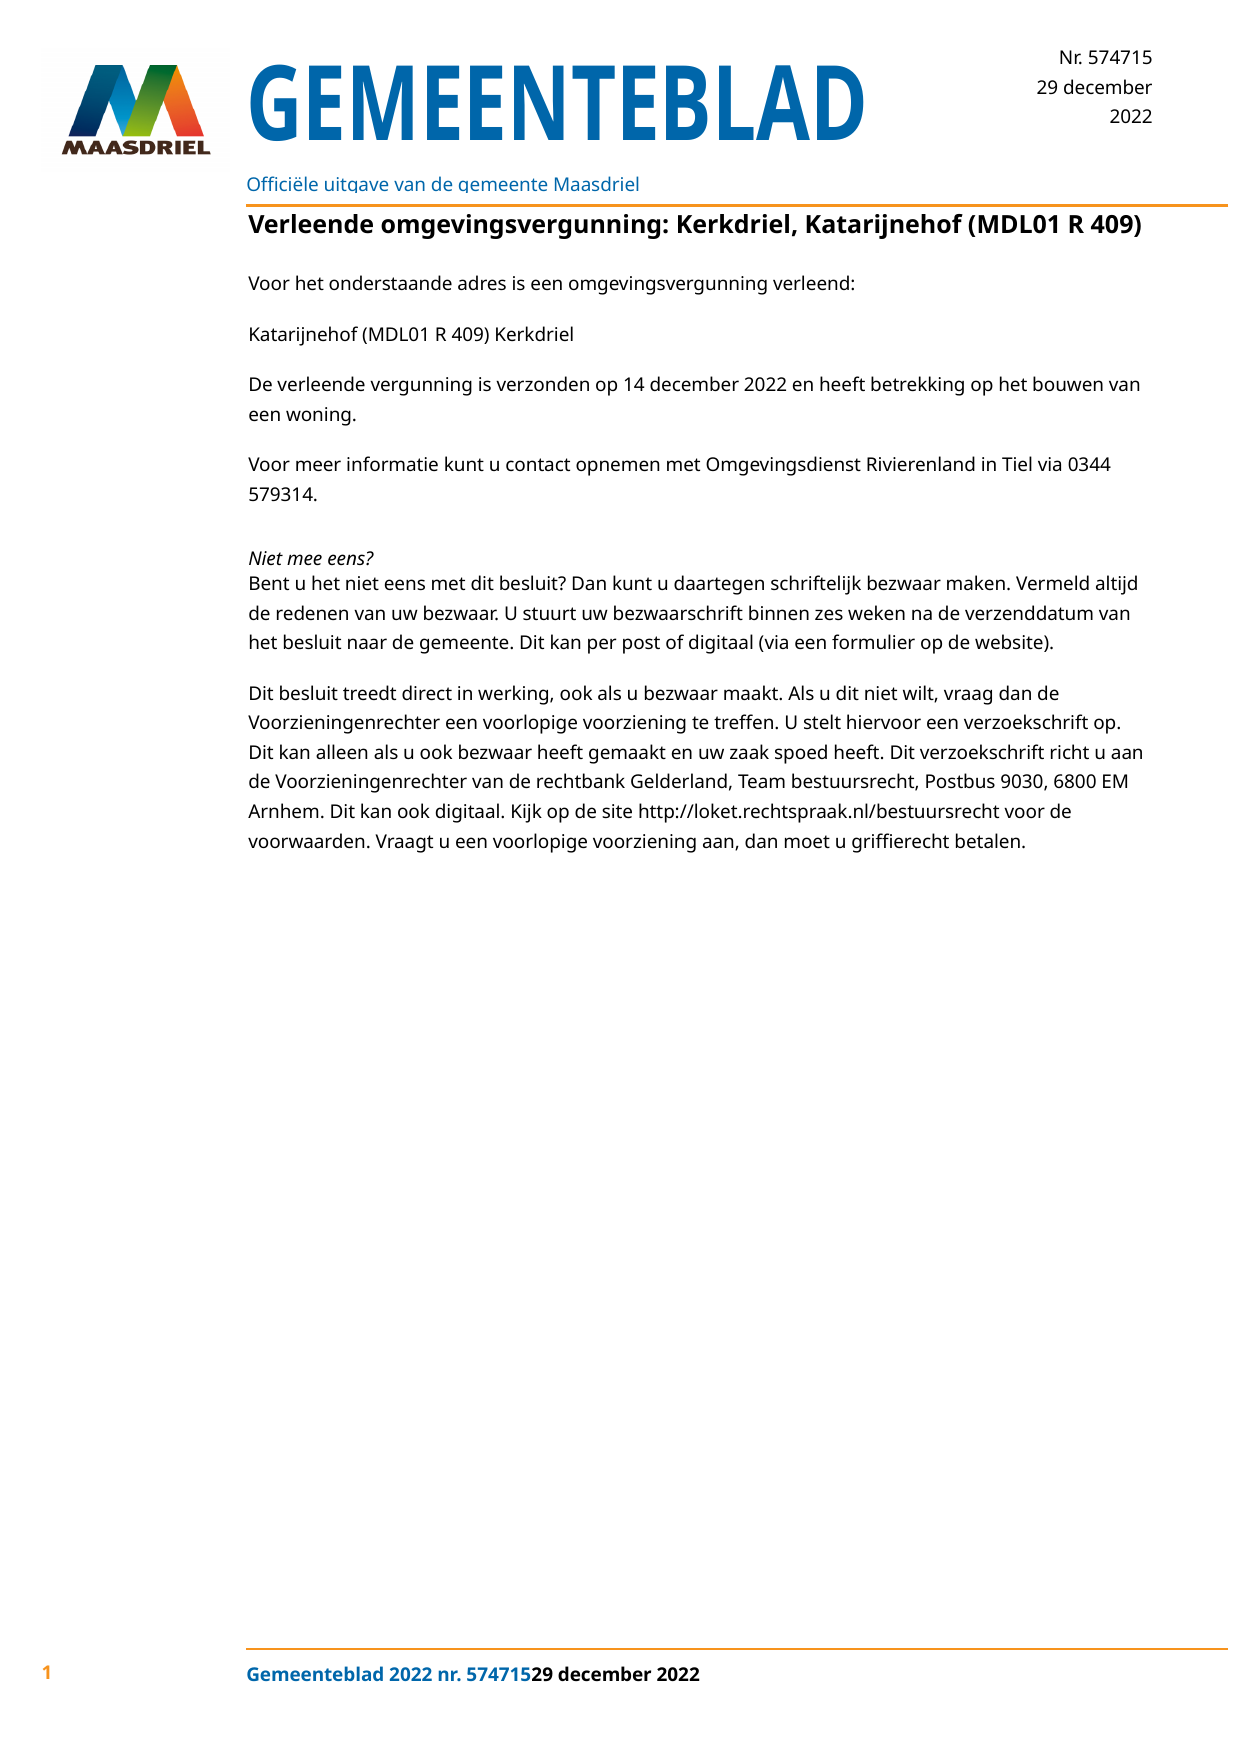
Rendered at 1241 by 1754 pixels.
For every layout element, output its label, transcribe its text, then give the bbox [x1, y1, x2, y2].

text Voor meer informatie kunt u contact opnemen met Omgevingsdienst Rivierenland in Tiel via 0344 579314. [248, 451, 1152, 506]
text Bent u het niet eens met dit besluit? Dan kunt u daartegen schriftelijk bezwaar maken. Vermeld altijd de redenen van uw bezwaar. U stuurt uw bezwaarschrift binnen zes weken na de verzenddatum van het besluit naar de gemeente. Dit kan per post of digitaal (via een formulier op de website). [248, 570, 1152, 655]
text Voor het onderstaande adres is een omgevingsvergunning verleend: [248, 270, 1152, 296]
picture [41, 47, 231, 172]
text Niet mee eens? [248, 545, 1152, 570]
text Katarijnehof (MDL01 R 409) Kerkdriel [248, 321, 1152, 346]
text Verleende omgevingsvergunning: Kerkdriel, Katarijnehof (MDL01 R 409) [248, 207, 1152, 241]
text De verleende vergunning is verzonden op 14 december 2022 en heeft betrekking op het bouwen van een woning. [248, 371, 1152, 426]
text Dit besluit treedt direct in werking, ook als u bezwaar maakt. Als u dit niet wilt, vraag dan de Voorzieningenrechter een voorlopige voorziening te treffen. U stelt hiervoor een verzoekschrift op. Dit kan alleen als u ook bezwaar heeft gemaakt en uw zaak spoed heeft. Dit verzoekschrift richt u aan de Voorzieningenrechter van de rechtbank Gelderland, Team bestuursrecht, Postbus 9030, 6800 EM Arnhem. Dit kan ook digitaal. Kijk op de site http://loket.rechtspraak.nl/bestuursrecht voor de voorwaarden. Vraagt u een voorlopige voorziening aan, dan moet u griffierecht betalen. [248, 680, 1152, 854]
